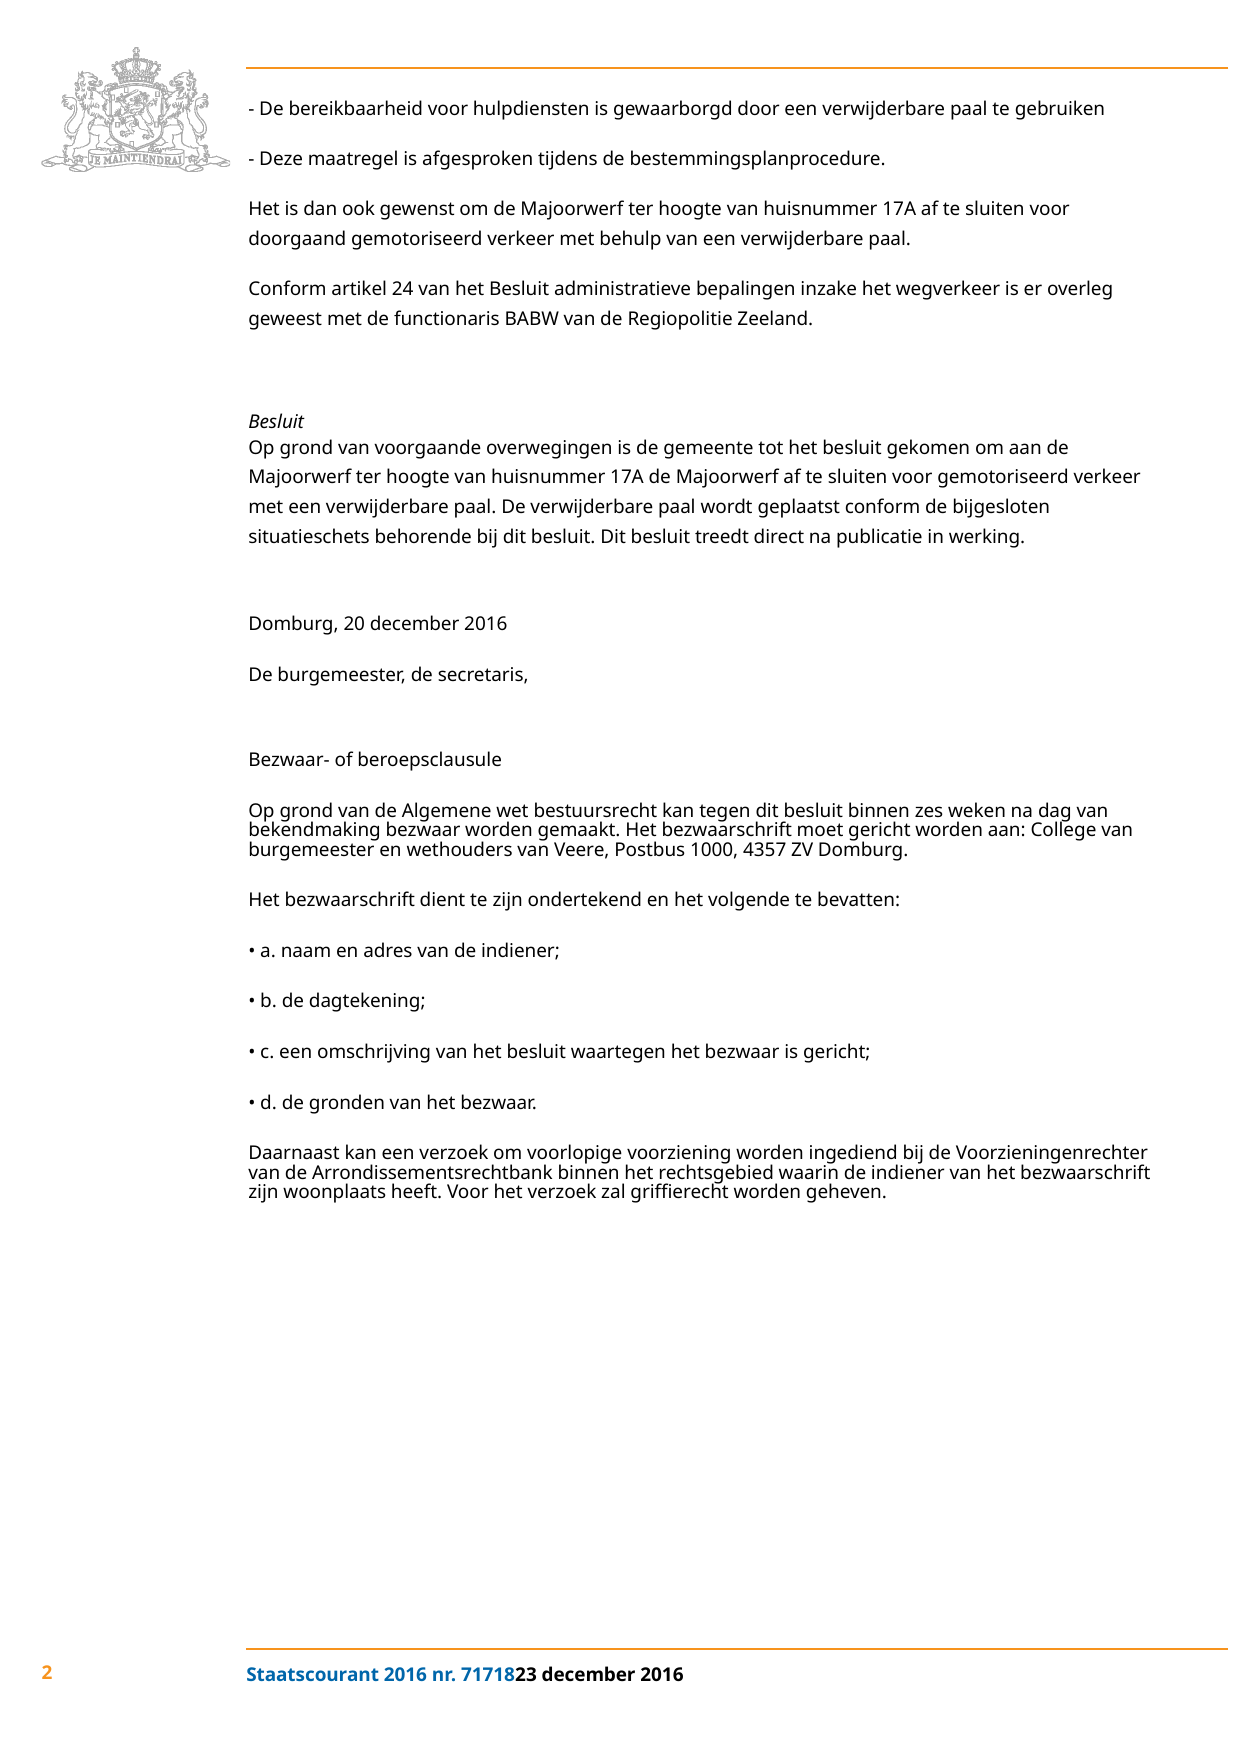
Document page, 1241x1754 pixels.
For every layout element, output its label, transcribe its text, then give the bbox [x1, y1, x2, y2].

text • a. naam en adres van de indiener; [248, 942, 1152, 961]
text De burgemeester, de secretaris, [248, 661, 1152, 687]
text Conform artikel 24 van het Besluit administratieve bepalingen inzake het wegverkeer is er overleg geweest met de functionaris BABW van de Regiopolitie Zeeland. [248, 276, 1152, 331]
text Op grond van voorgaande overwegingen is de gemeente tot het besluit gekomen om aan de Majoorwerf ter hoogte van huisnummer 17A de Majoorwerf af te sluiten voor gemotoriseerd verkeer met een verwijderbare paal. De verwijderbare paal wordt geplaatst conform de bijgesloten situatieschets behorende bij dit besluit. Dit besluit treedt direct na publicatie in werking. [248, 434, 1152, 549]
text • d. de gronden van het bezwaar. [248, 1094, 1152, 1113]
text Daarnaast kan een verzoek om voorlopige voorziening worden ingediend bij de Voorzieningenrechter van de Arrondissementsrechtbank binnen het rechtsgebied waarin de indiener van het bezwaarschrift zijn woonplaats heeft. Voor het verzoek zal griffierecht worden geheven. [248, 1144, 1152, 1202]
text - De bereikbaarheid voor hulpdiensten is gewaarborgd door een verwijderbare paal te gebruiken [248, 95, 1152, 121]
text Domburg, 20 december 2016 [248, 610, 1152, 636]
picture [41, 47, 231, 172]
text Besluit [248, 408, 1152, 434]
text Het is dan ook gewenst om de Majoorwerf ter hoogte van huisnummer 17A af te sluiten voor doorgaand gemotoriseerd verkeer met behulp van een verwijderbare paal. [248, 196, 1152, 251]
text • b. de dagtekening; [248, 992, 1152, 1012]
text - Deze maatregel is afgesproken tijdens de bestemmingsplanprocedure. [248, 145, 1152, 171]
text Op grond van de Algemene wet bestuursrecht kan tegen dit besluit binnen zes weken na dag van bekendmaking bezwaar worden gemaakt. Het bezwaarschrift moet gericht worden aan: College van burgemeester en wethouders van Veere, Postbus 1000, 4357 ZV Domburg. [248, 802, 1152, 860]
text Het bezwaarschrift dient te zijn ondertekend en het volgende te bevatten: [248, 891, 1152, 911]
text Bezwaar- of beroepsclausule [248, 751, 1152, 771]
text • c. een omschrijving van het besluit waartegen het bezwaar is gericht; [248, 1043, 1152, 1062]
